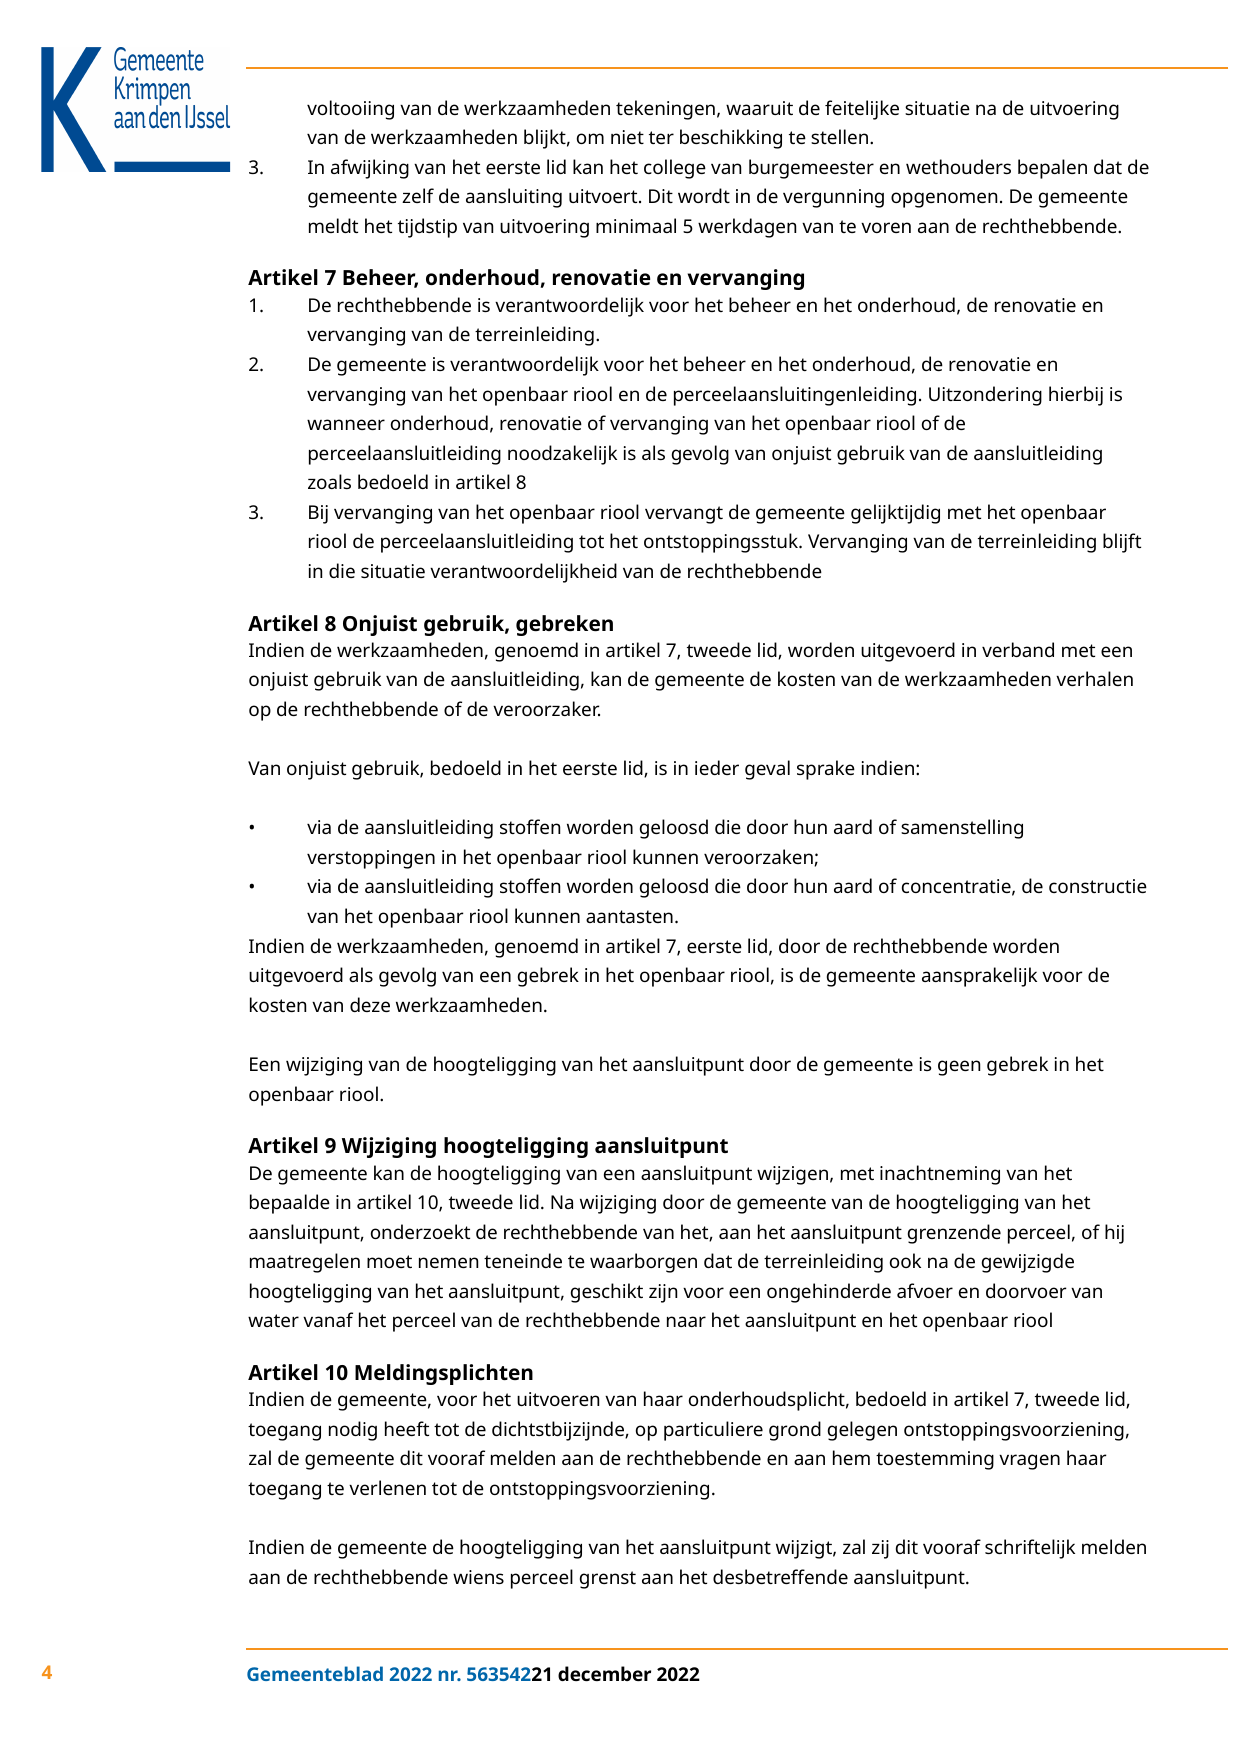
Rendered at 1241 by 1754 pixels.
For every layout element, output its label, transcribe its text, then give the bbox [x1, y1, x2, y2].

text Artikel 7 Beheer, onderhoud, renovatie en vervanging [248, 263, 1152, 292]
text Artikel 9 Wijziging hoogteligging aansluitpunt [248, 1131, 1152, 1160]
text Indien de werkzaamheden, genoemd in artikel 7, eerste lid, door de rechthebbende worden uitgevoerd als gevolg van een gebrek in het openbaar riool, is de gemeente aansprakelijk voor de kosten van deze werkzaamheden. [248, 933, 1152, 1018]
text Indien de gemeente, voor het uitvoeren van haar onderhoudsplicht, bedoeld in artikel 7, tweede lid, toegang nodig heeft tot de dichtstbijzijnde, op particuliere grond gelegen ontstoppingsvoorziening, zal de gemeente dit vooraf melden aan de rechthebbende en aan hem toestemming vragen haar toegang te verlenen tot de ontstoppingsvoorziening. [248, 1386, 1152, 1501]
text Artikel 8 Onjuist gebruik, gebreken [248, 609, 1152, 637]
text Indien de werkzaamheden, genoemd in artikel 7, tweede lid, worden uitgevoerd in verband met een onjuist gebruik van de aansluitleiding, kan de gemeente de kosten van de werkzaamheden verhalen op de rechthebbende of de veroorzaker. [248, 637, 1152, 722]
list De rechthebbende is verantwoordelijk voor het beheer en het onderhoud, de renovatie en vervanging van de terreinleiding. [248, 292, 1152, 347]
text Van onjuist gebruik, bedoeld in het eerste lid, is in ieder geval sprake indien: [248, 755, 1152, 781]
list De gemeente is verantwoordelijk voor het beheer en het onderhoud, de renovatie en vervanging van het openbaar riool en de perceelaansluitingenleiding. Uitzondering hierbij is wanneer onderhoud, renovatie of vervanging van het openbaar riool of de perceelaansluitleiding noodzakelijk is als gevolg van onjuist gebruik van de aansluitleiding zoals bedoeld in artikel 8 [248, 351, 1152, 495]
text De gemeente kan de hoogteligging van een aansluitpunt wijzigen, met inachtneming van het bepaalde in artikel 10, tweede lid. Na wijziging door de gemeente van de hoogteligging van het aansluitpunt, onderzoekt de rechthebbende van het, aan het aansluitpunt grenzende perceel, of hij maatregelen moet nemen teneinde te waarborgen dat de terreinleiding ook na de gewijzigde hoogteligging van het aansluitpunt, geschikt zijn voor een ongehinderde afvoer en doorvoer van water vanaf het perceel van de rechthebbende naar het aansluitpunt en het openbaar riool [248, 1160, 1152, 1333]
text Een wijziging van de hoogteligging van het aansluitpunt door de gemeente is geen gebrek in het openbaar riool. [248, 1051, 1152, 1107]
list via de aansluitleiding stoffen worden geloosd die door hun aard of concentratie, de constructie van het openbaar riool kunnen aantasten. [248, 874, 1152, 929]
text Artikel 10 Meldingsplichten [248, 1358, 1152, 1386]
list Bij vervanging van het openbaar riool vervangt de gemeente gelijktijdig met het openbaar riool de perceelaansluitleiding tot het ontstoppingsstuk. Vervanging van de terreinleiding blijft in die situatie verantwoordelijkheid van de rechthebbende [248, 499, 1152, 584]
list via de aansluitleiding stoffen worden geloosd die door hun aard of samenstelling verstoppingen in het openbaar riool kunnen veroorzaken; [248, 814, 1152, 870]
list In afwijking van het eerste lid kan het college van burgemeester en wethouders bepalen dat de gemeente zelf de aansluiting uitvoert. Dit wordt in de vergunning opgenomen. De gemeente meldt het tijdstip van uitvoering minimaal 5 werkdagen van te voren aan de rechthebbende. [248, 154, 1152, 239]
picture [41, 47, 231, 172]
text Indien de gemeente de hoogteligging van het aansluitpunt wijzigt, zal zij dit vooraf schriftelijk melden aan de rechthebbende wiens perceel grenst aan het desbetreffende aansluitpunt. [248, 1534, 1152, 1590]
list voltooiing van de werkzaamheden tekeningen, waaruit de feitelijke situatie na de uitvoering van de werkzaamheden blijkt, om niet ter beschikking te stellen. [248, 95, 1152, 150]
